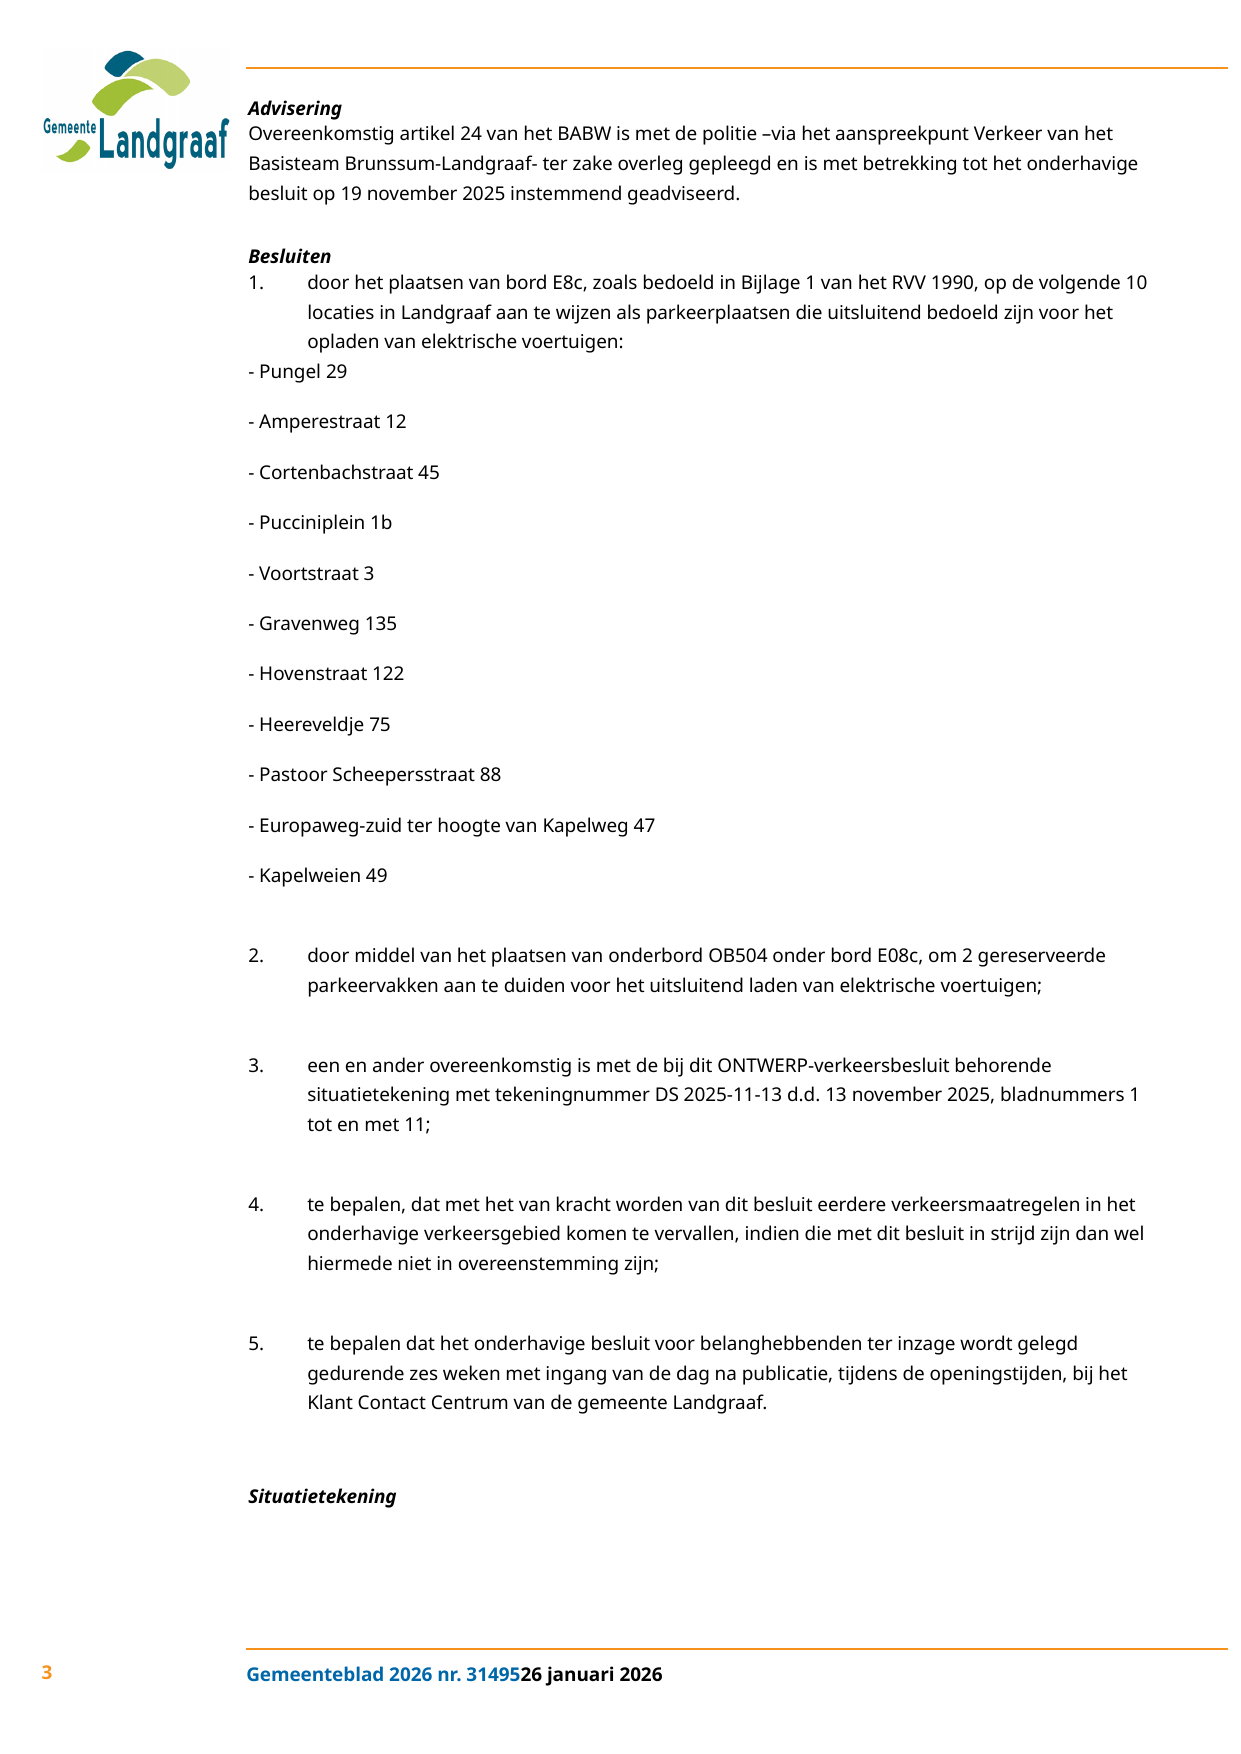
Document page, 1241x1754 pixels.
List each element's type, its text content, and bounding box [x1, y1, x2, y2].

text - Europaweg-zuid ter hoogte van Kapelweg 47 [248, 812, 1152, 838]
text - Pucciniplein 1b [248, 509, 1152, 535]
text - Gravenweg 135 [248, 610, 1152, 636]
list een en ander overeenkomstig is met de bij dit ONTWERP-verkeersbesluit behorende situatietekening met tekeningnummer DS 2025-11-13 d.d. 13 november 2025, bladnummers 1 tot en met 11; [248, 1052, 1152, 1137]
text Overeenkomstig artikel 24 van het BABW is met de politie –via het aanspreekpunt Verkeer van het Basisteam Brunssum-Landgraaf- ter zake overleg gepleegd en is met betrekking tot het onderhavige besluit op 19 november 2025 instemmend geadviseerd. [248, 121, 1152, 205]
picture [41, 47, 231, 172]
list te bepalen dat het onderhavige besluit voor belanghebbenden ter inzage wordt gelegd gedurende zes weken met ingang van de dag na publicatie, tijdens de openingstijden, bij het Klant Contact Centrum van de gemeente Landgraaf. [248, 1330, 1152, 1415]
list door middel van het plaatsen van onderbord OB504 onder bord E08c, om 2 gereserveerde parkeervakken aan te duiden voor het uitsluitend laden van elektrische voertuigen; [248, 942, 1152, 998]
text - Cortenbachstraat 45 [248, 459, 1152, 485]
text Advisering [248, 95, 1152, 121]
text - Pungel 29 [248, 358, 1152, 384]
list door het plaatsen van bord E8c, zoals bedoeld in Bijlage 1 van het RVV 1990, op de volgende 10 locaties in Landgraaf aan te wijzen als parkeerplaatsen die uitsluitend bedoeld zijn voor het opladen van elektrische voertuigen: [248, 269, 1152, 354]
text - Amperestraat 12 [248, 408, 1152, 434]
text Situatietekening [248, 1483, 1152, 1509]
list te bepalen, dat met het van kracht worden van dit besluit eerdere verkeersmaatregelen in het onderhavige verkeersgebied komen te vervallen, indien die met dit besluit in strijd zijn dan wel hiermede niet in overeenstemming zijn; [248, 1191, 1152, 1276]
text - Heereveldje 75 [248, 711, 1152, 737]
text Besluiten [248, 244, 1152, 269]
text - Voortstraat 3 [248, 560, 1152, 586]
text - Pastoor Scheepersstraat 88 [248, 761, 1152, 787]
text - Kapelweien 49 [248, 862, 1152, 888]
text - Hovenstraat 122 [248, 661, 1152, 686]
